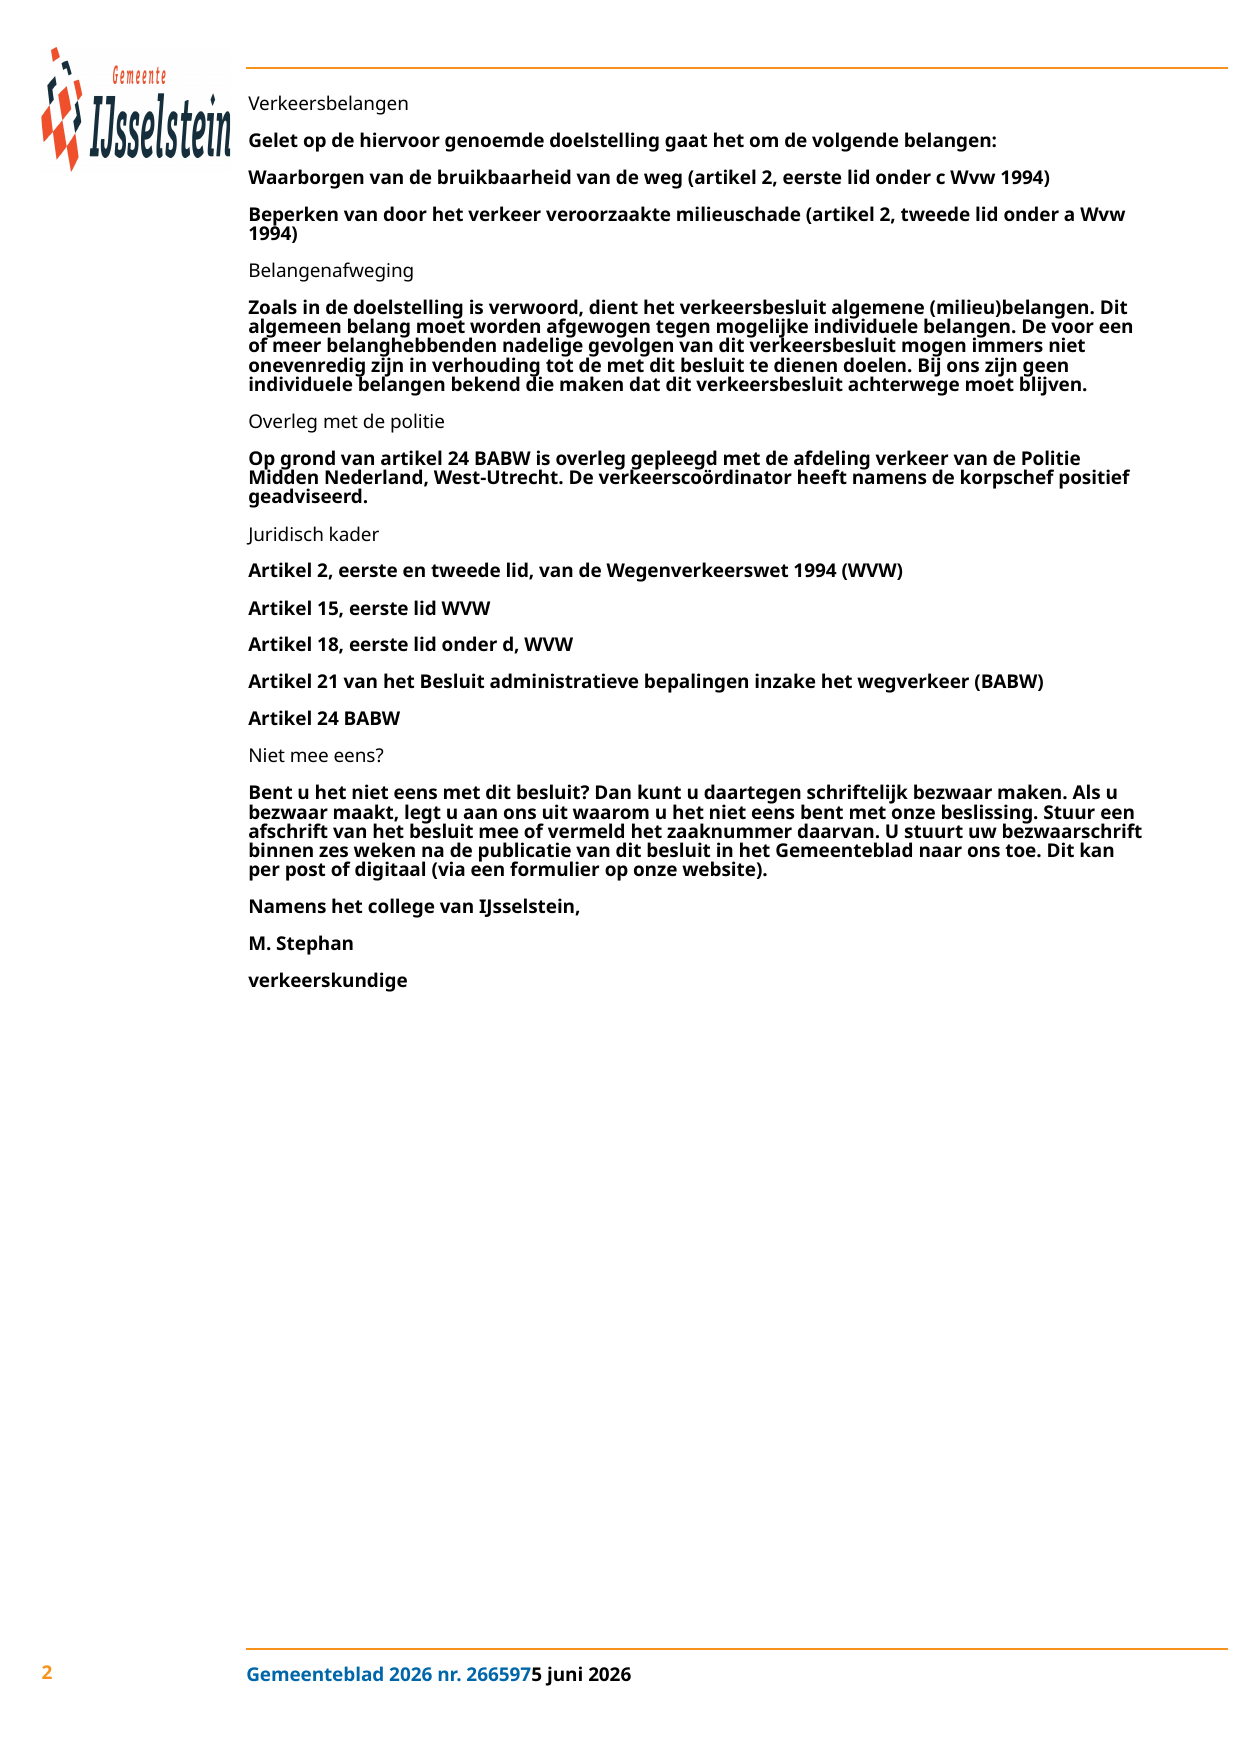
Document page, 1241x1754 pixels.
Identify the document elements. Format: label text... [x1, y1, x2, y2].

text Verkeersbelangen [248, 95, 1152, 114]
text verkeerskundige [248, 972, 1152, 992]
text Op grond van artikel 24 BABW is overleg gepleegd met de afdeling verkeer van de Politie Midden Nederland, West-Utrecht. De verkeerscoördinator heeft namens de korpschef positief geadviseerd. [248, 450, 1152, 508]
text Bent u het niet eens met dit besluit? Dan kunt u daartegen schriftelijk bezwaar maken. Als u bezwaar maakt, legt u aan ons uit waarom u het niet eens bent met onze beslissing. Stuur een afschrift van het besluit mee of vermeld het zaaknummer daarvan. U stuurt uw bezwaarschrift binnen zes weken na de publicatie van dit besluit in het Gemeenteblad naar ons toe. Dit kan per post of digitaal (via een formulier op onze website). [248, 784, 1152, 881]
text Overleg met de politie [248, 413, 1152, 432]
text Gelet op de hiervoor genoemde doelstelling gaat het om de volgende belangen: [248, 132, 1152, 151]
picture [41, 47, 231, 172]
text Artikel 15, eerste lid WVW [248, 599, 1152, 619]
text Artikel 21 van het Besluit administratieve bepalingen inzake het wegverkeer (BABW) [248, 673, 1152, 693]
text Juridisch kader [248, 526, 1152, 545]
text Namens het college van IJsselstein, [248, 898, 1152, 918]
text Artikel 18, eerste lid onder d, WVW [248, 636, 1152, 656]
text Niet mee eens? [248, 747, 1152, 767]
text Waarborgen van de bruikbaarheid van de weg (artikel 2, eerste lid onder c Wvw 1994) [248, 169, 1152, 188]
text Belangenafweging [248, 262, 1152, 281]
text M. Stephan [248, 935, 1152, 955]
text Beperken van door het verkeer veroorzaakte milieuschade (artikel 2, tweede lid onder a Wvw 1994) [248, 206, 1152, 244]
text Artikel 24 BABW [248, 710, 1152, 730]
text Artikel 2, eerste en tweede lid, van de Wegenverkeerswet 1994 (WVW) [248, 562, 1152, 582]
text Zoals in de doelstelling is verwoord, dient het verkeersbesluit algemene (milieu)belangen. Dit algemeen belang moet worden afgewogen tegen mogelijke individuele belangen. De voor een of meer belanghebbenden nadelige gevolgen van dit verkeersbesluit mogen immers niet onevenredig zijn in verhouding tot de met dit besluit te dienen doelen. Bij ons zijn geen individuele belangen bekend die maken dat dit verkeersbesluit achterwege moet blijven. [248, 299, 1152, 395]
